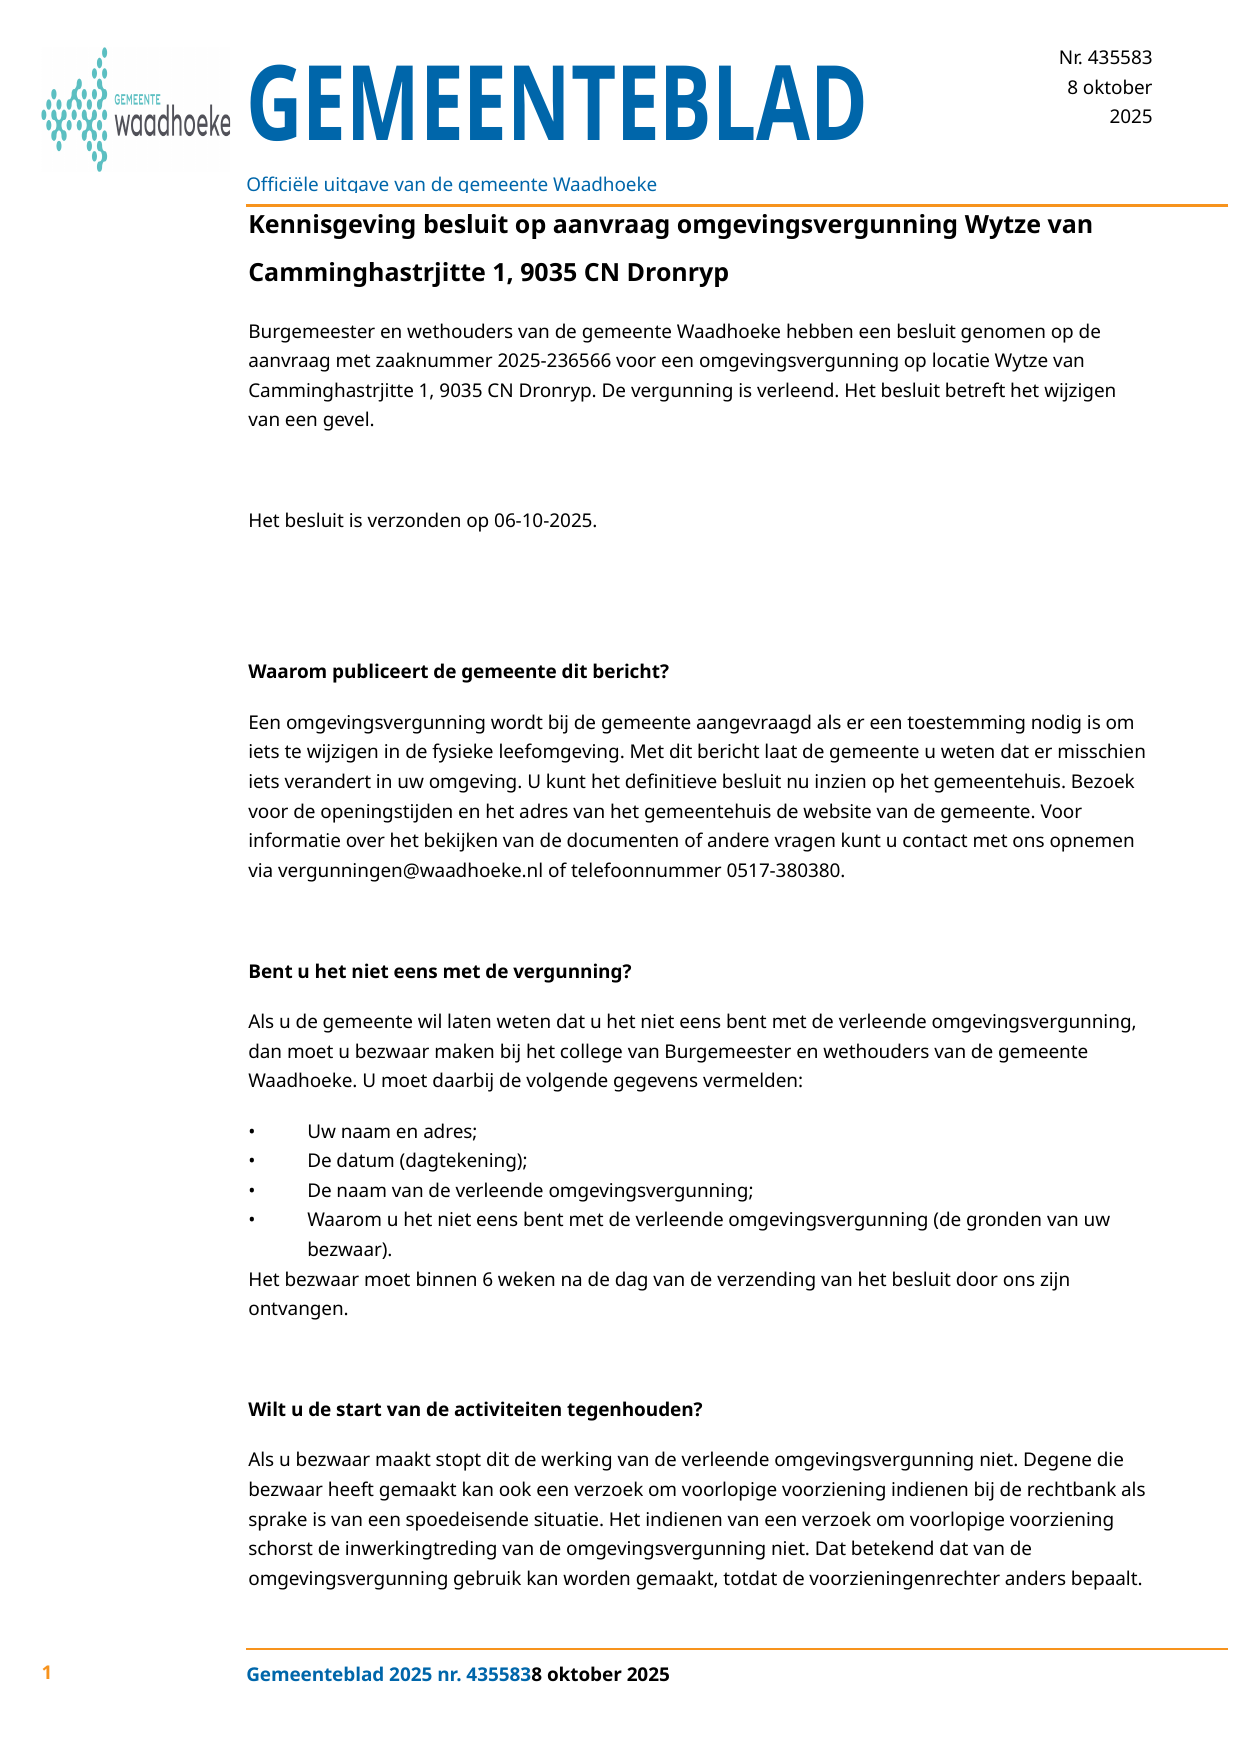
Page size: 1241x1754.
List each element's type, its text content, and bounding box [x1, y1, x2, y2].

text Het besluit is verzonden op 06-10-2025. [248, 507, 1152, 533]
text Bent u het niet eens met de vergunning? [248, 958, 1152, 984]
text Als u de gemeente wil laten weten dat u het niet eens bent met de verleende omgevingsvergunning, dan moet u bezwaar maken bij het college van Burgemeester en wethouders van de gemeente Waadhoeke. U moet daarbij de volgende gegevens vermelden: [248, 1008, 1152, 1093]
picture [41, 47, 231, 172]
list De naam van de verleende omgevingsvergunning; [248, 1177, 1152, 1203]
text Een omgevingsvergunning wordt bij de gemeente aangevraagd als er een toestemming nodig is om iets te wijzigen in de fysieke leefomgeving. Met dit bericht laat de gemeente u weten dat er misschien iets verandert in uw omgeving. U kunt het definitieve besluit nu inzien op het gemeentehuis. Bezoek voor de openingstijden en het adres van het gemeentehuis de website van de gemeente. Voor informatie over het bekijken van de documenten of andere vragen kunt u contact met ons opnemen via vergunningen@waadhoeke.nl of telefoonnummer 0517-380380. [248, 709, 1152, 883]
text Wilt u de start van de activiteiten tegenhouden? [248, 1396, 1152, 1422]
list Waarom u het niet eens bent met de verleende omgevingsvergunning (de gronden van uw bezwaar). [248, 1207, 1152, 1262]
text Kennisgeving besluit op aanvraag omgevingsvergunning Wytze van Camminghastrjitte 1, 9035 CN Dronryp [248, 207, 1152, 288]
list De datum (dagtekening); [248, 1147, 1152, 1173]
text Burgemeester en wethouders van de gemeente Waadhoeke hebben een besluit genomen op de aanvraag met zaaknummer 2025-236566 voor een omgevingsvergunning op locatie Wytze van Camminghastrjitte 1, 9035 CN Dronryp. De vergunning is verleend. Het besluit betreft het wijzigen van een gevel. [248, 318, 1152, 432]
text Het bezwaar moet binnen 6 weken na de dag van de verzending van het besluit door ons zijn ontvangen. [248, 1266, 1152, 1321]
text Waarom publiceert de gemeente dit bericht? [248, 659, 1152, 684]
text Als u bezwaar maakt stopt dit de werking van de verleende omgevingsvergunning niet. Degene die bezwaar heeft gemaakt kan ook een verzoek om voorlopige voorziening indienen bij de rechtbank als sprake is van een spoedeisende situatie. Het indienen van een verzoek om voorlopige voorziening schorst de inwerkingtreding van de omgevingsvergunning niet. Dat betekend dat van de omgevingsvergunning gebruik kan worden gemaakt, totdat de voorzieningenrechter anders bepaalt. [248, 1447, 1152, 1591]
list Uw naam en adres; [248, 1118, 1152, 1144]
